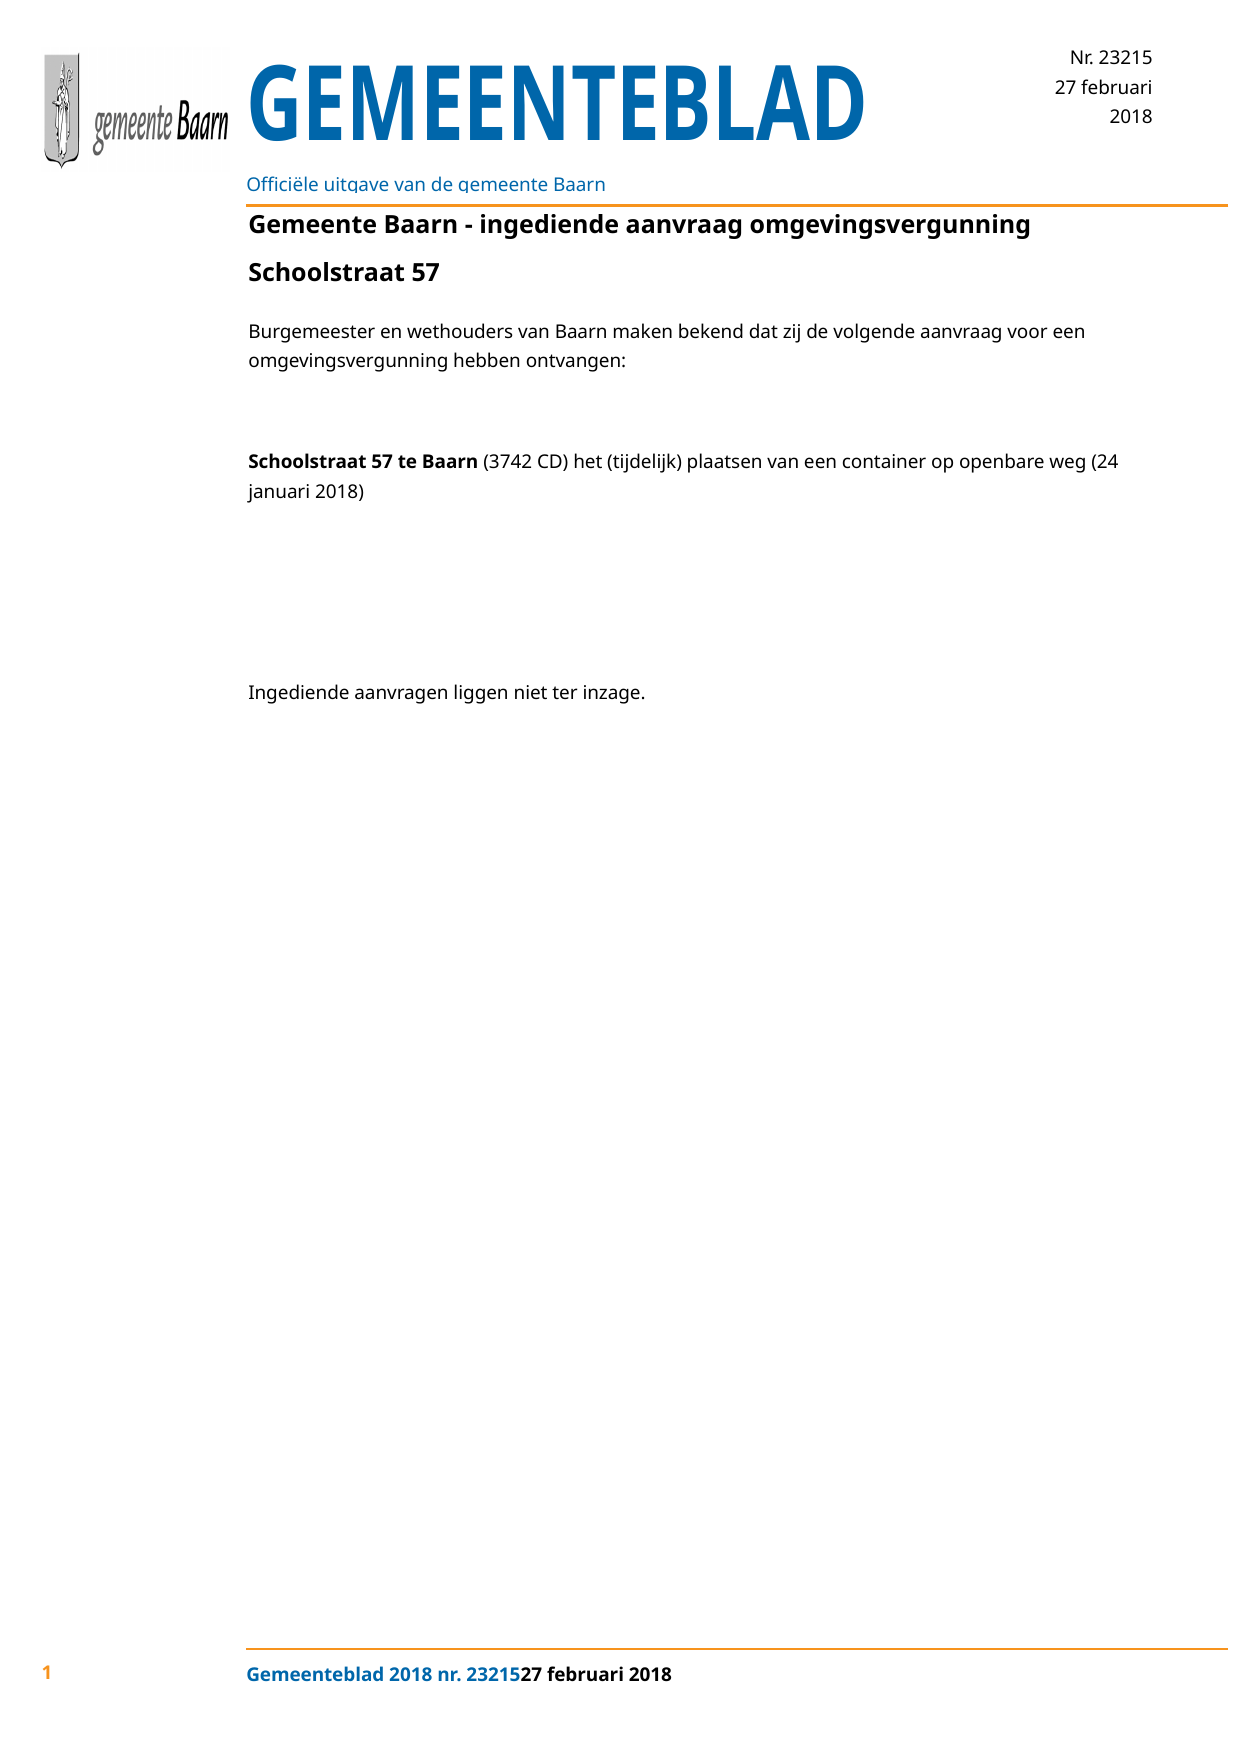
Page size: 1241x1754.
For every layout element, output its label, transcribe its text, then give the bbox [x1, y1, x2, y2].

text Ingediende aanvragen liggen niet ter inzage. [248, 679, 1152, 705]
picture [41, 47, 231, 172]
text Burgemeester en wethouders van Baarn maken bekend dat zij de volgende aanvraag voor een omgevingsvergunning hebben ontvangen: [248, 318, 1152, 373]
text Gemeente Baarn - ingediende aanvraag omgevingsvergunning Schoolstraat 57 [248, 207, 1152, 288]
text Schoolstraat 57 te Baarn (3742 CD) het (tijdelijk) plaatsen van een container op openbare weg (24 januari 2018) [248, 448, 1152, 504]
